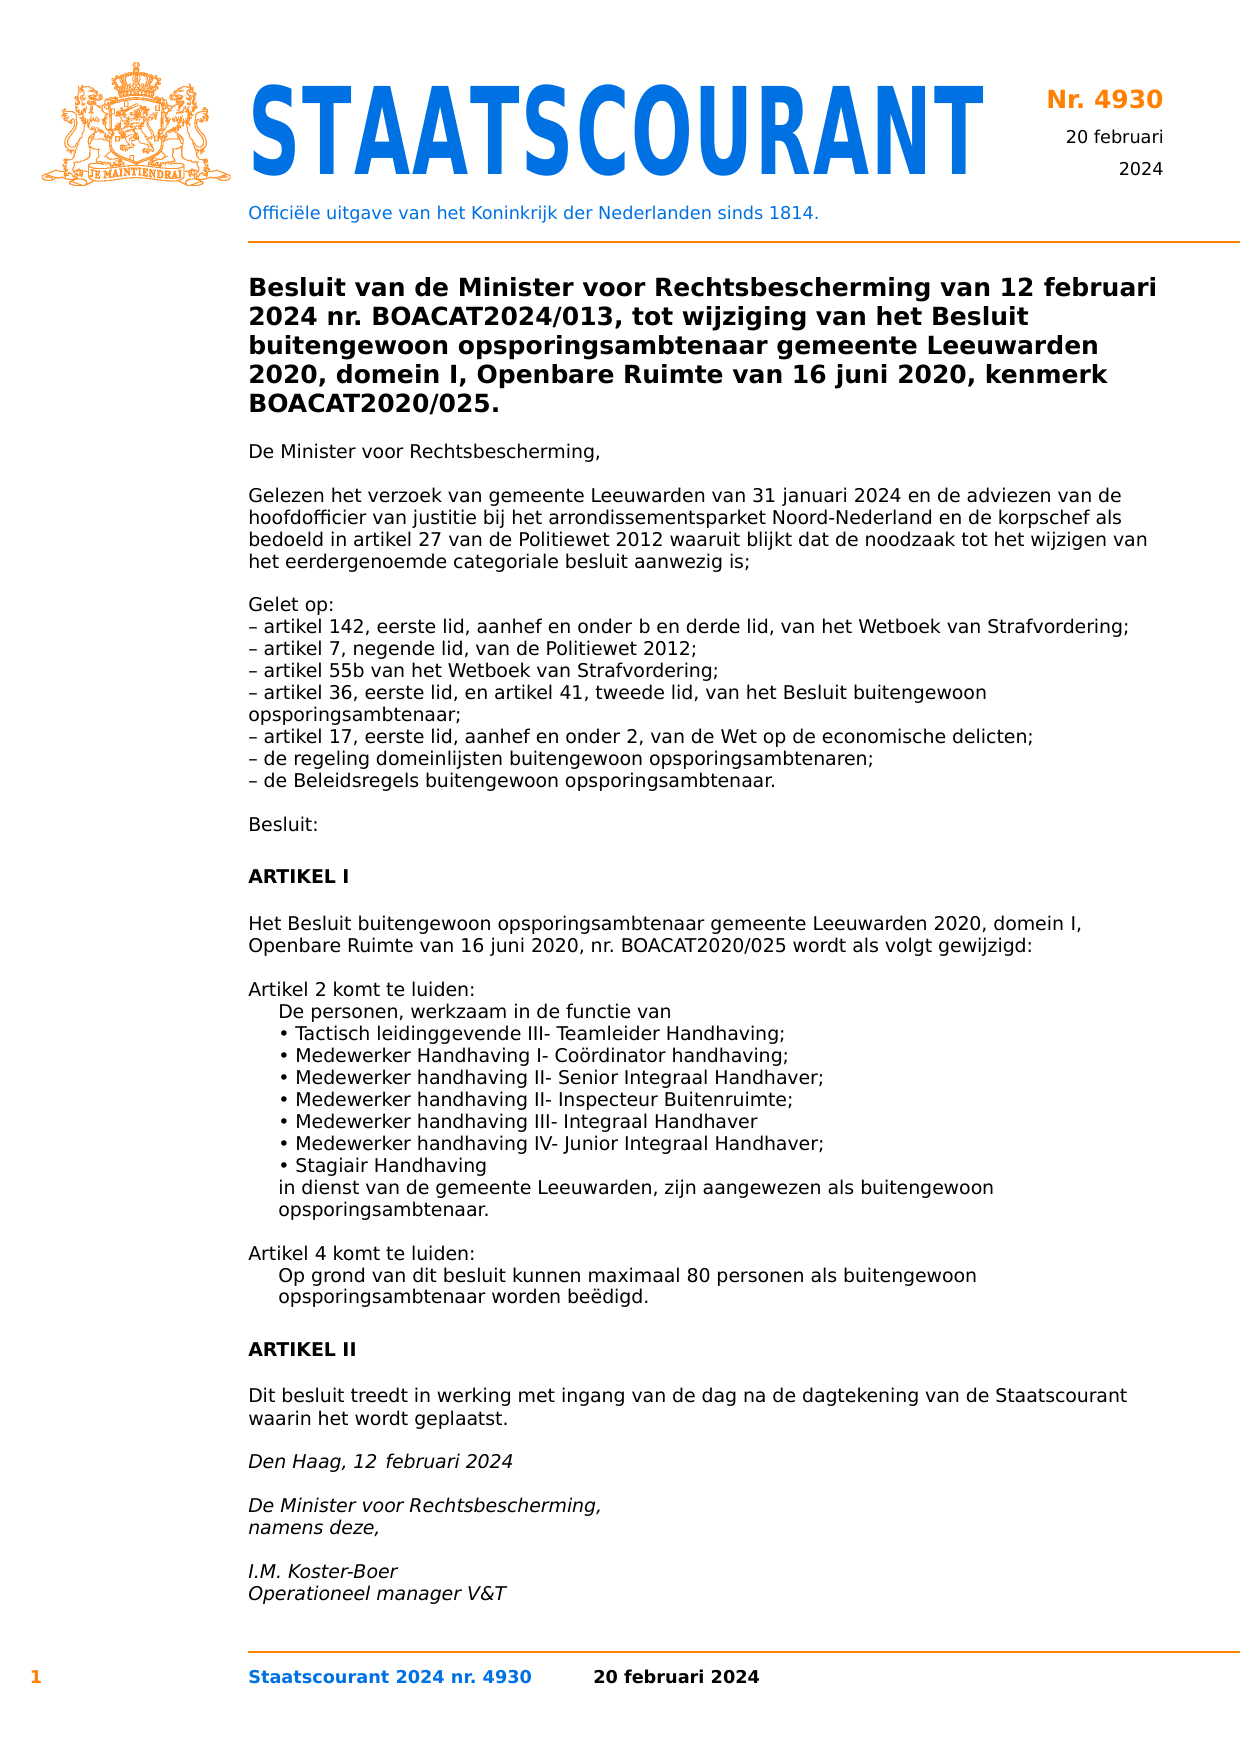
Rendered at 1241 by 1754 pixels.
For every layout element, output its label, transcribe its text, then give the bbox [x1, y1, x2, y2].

text • Tactisch leidinggevende III- Teamleider Handhaving; [278, 1023, 1163, 1045]
text Den Haag, 12 februari 2024 [248, 1451, 1163, 1473]
text • Medewerker handhaving II- Senior Integraal Handhaver; [278, 1067, 1163, 1089]
text De Minister voor Rechtsbescherming, [248, 441, 1163, 463]
table_header [25, 62, 248, 241]
text Gelezen het verzoek van gemeente Leeuwarden van 31 januari 2024 en de adviezen van de hoofdofficier van justitie bij het arrondissementsparket Noord-Nederland en de korpschef als bedoeld in artikel 27 van de Politiewet 2012 waaruit blijkt dat de noodzaak tot het wijzigen van het eerdergenoemde categoriale besluit aanwezig is; [248, 484, 1163, 572]
text – artikel 17, eerste lid, aanhef en onder 2, van de Wet op de economische delicten; [248, 726, 1163, 748]
text – artikel 142, eerste lid, aanhef en onder b en derde lid, van het Wetboek van Strafvordering; [248, 616, 1163, 638]
subtitle Besluit van de Minister voor Rechtsbescherming van 12 februari 2024 nr. BOACAT2024/013, tot wijziging van het Besluit buitengewoon opsporingsambtenaar gemeente Leeuwarden 2020, domein I, Openbare Ruimte van 16 juni 2020, kenmerk BOACAT2020/025. [248, 273, 1163, 419]
text Op grond van dit besluit kunnen maximaal 80 personen als buitengewoon opsporingsambtenaar worden beëdigd. [278, 1264, 1163, 1308]
text De personen, werkzaam in de functie van [278, 1001, 1163, 1023]
table_cell 20 februari [998, 121, 1240, 153]
table_header Nr. 4930 [998, 62, 1240, 121]
text Gelet op: [248, 594, 1163, 616]
text – de Beleidsregels buitengewoon opsporingsambtenaar. [248, 770, 1163, 792]
subtitle ARTIKEL I [248, 866, 1163, 888]
text • Medewerker handhaving III- Integraal Handhaver [278, 1111, 1163, 1133]
text – de regeling domeinlijsten buitengewoon opsporingsambtenaren; [248, 748, 1163, 770]
text • Medewerker handhaving II- Inspecteur Buitenruimte; [278, 1089, 1163, 1111]
text • Medewerker handhaving IV- Junior Integraal Handhaver; [278, 1133, 1163, 1155]
text Artikel 2 komt te luiden: [248, 979, 1163, 1001]
text • Stagiair Handhaving [278, 1155, 1163, 1177]
text – artikel 7, negende lid, van de Politiewet 2012; [248, 638, 1163, 660]
text – artikel 55b van het Wetboek van Strafvordering; [248, 660, 1163, 682]
text Het Besluit buitengewoon opsporingsambtenaar gemeente Leeuwarden 2020, domein I, Openbare Ruimte van 16 juni 2020, nr. BOACAT2020/025 wordt als volgt gewijzigd: [248, 913, 1163, 957]
text Artikel 4 komt te luiden: [248, 1242, 1163, 1264]
subtitle ARTIKEL II [248, 1338, 1163, 1360]
table_cell 2024 [998, 153, 1240, 203]
text De Minister voor Rechtsbescherming, namens deze, I.M. Koster-Boer Operationeel manager V&T [248, 1495, 1163, 1605]
text • Medewerker Handhaving I- Coördinator handhaving; [278, 1045, 1163, 1067]
table_cell Officiële uitgave van het Koninkrijk der Nederlanden sinds 1814. [248, 203, 1240, 241]
picture [41, 62, 231, 186]
text Dit besluit treedt in werking met ingang van de dag na de dagtekening van de Staatscourant waarin het wordt geplaatst. [248, 1385, 1163, 1429]
table_header STAATSCOURANT [248, 62, 998, 203]
text in dienst van de gemeente Leeuwarden, zijn aangewezen als buitengewoon opsporingsambtenaar. [278, 1177, 1163, 1221]
text Besluit: [248, 814, 1163, 836]
text – artikel 36, eerste lid, en artikel 41, tweede lid, van het Besluit buitengewoon opsporingsambtenaar; [248, 682, 1163, 726]
